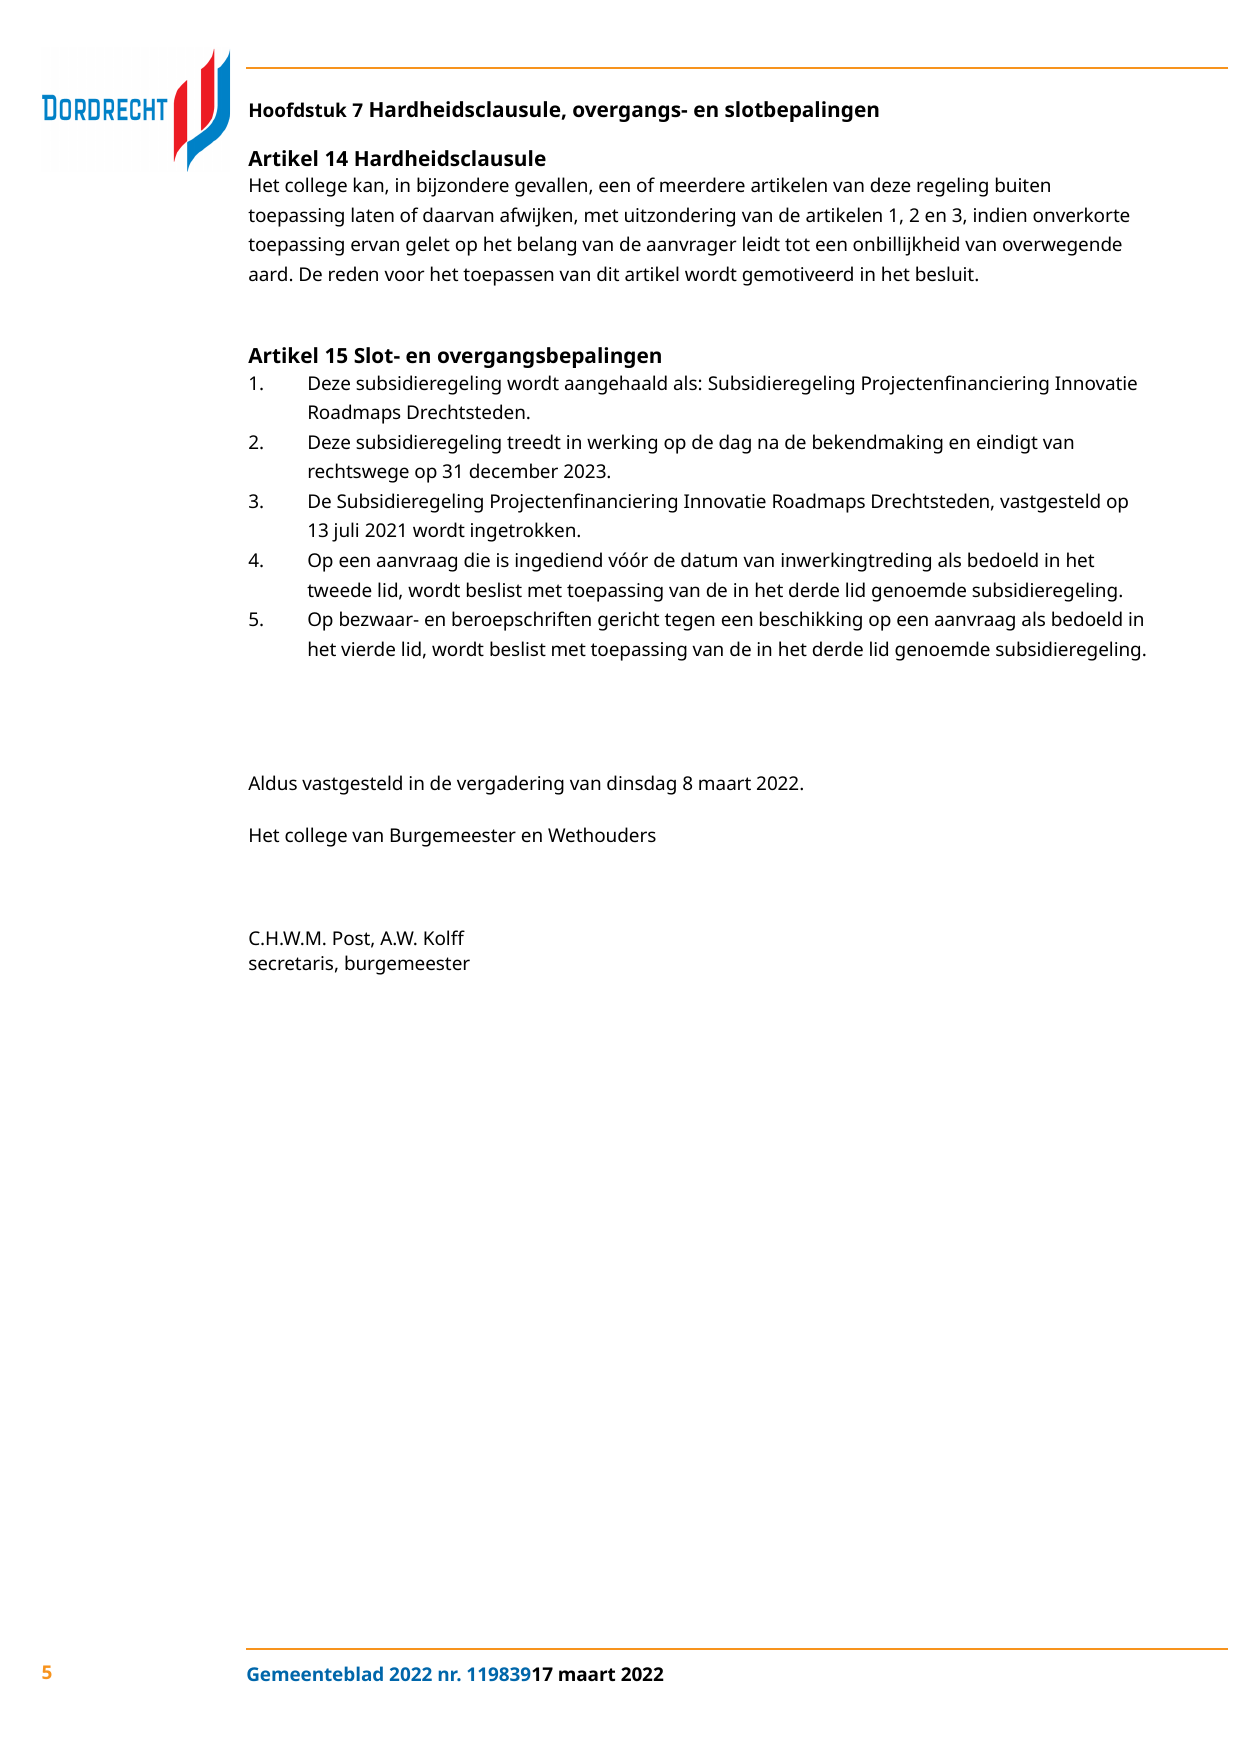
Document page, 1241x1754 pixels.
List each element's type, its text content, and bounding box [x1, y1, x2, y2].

text Het college kan, in bijzondere gevallen, een of meerdere artikelen van deze regeling buiten toepassing laten of daarvan afwijken, met uitzondering van de artikelen 1, 2 en 3, indien onverkorte toepassing ervan gelet op het belang van de aanvrager leidt tot een onbillijkheid van overwegende aard. De reden voor het toepassen van dit artikel wordt gemotiveerd in het besluit. [248, 172, 1152, 287]
text Hoofdstuk 7 Hardheidsclausule, overgangs- en slotbepalingen [248, 95, 1152, 123]
text Artikel 14 Hardheidsclausule [248, 144, 1152, 172]
list Deze subsidieregeling treedt in werking op de dag na de bekendmaking en eindigt van rechtswege op 31 december 2023. [248, 429, 1152, 484]
text secretaris, burgemeester [248, 950, 1152, 976]
list Deze subsidieregeling wordt aangehaald als: Subsidieregeling Projectenfinanciering Innovatie Roadmaps Drechtsteden. [248, 370, 1152, 425]
text Aldus vastgesteld in de vergadering van dinsdag 8 maart 2022. [248, 770, 1152, 796]
text C.H.W.M. Post, A.W. Kolff [248, 925, 1152, 950]
picture [41, 47, 231, 172]
list Op een aanvraag die is ingediend vóór de datum van inwerkingtreding als bedoeld in het tweede lid, wordt beslist met toepassing van de in het derde lid genoemde subsidieregeling. [248, 547, 1152, 602]
list De Subsidieregeling Projectenfinanciering Innovatie Roadmaps Drechtsteden, vastgesteld op 13 juli 2021 wordt ingetrokken. [248, 488, 1152, 543]
text Artikel 15 Slot- en overgangsbepalingen [248, 341, 1152, 370]
text Het college van Burgemeester en Wethouders [248, 822, 1152, 847]
list Op bezwaar- en beroepschriften gericht tegen een beschikking op een aanvraag als bedoeld in het vierde lid, wordt beslist met toepassing van de in het derde lid genoemde subsidieregeling. [248, 606, 1152, 662]
